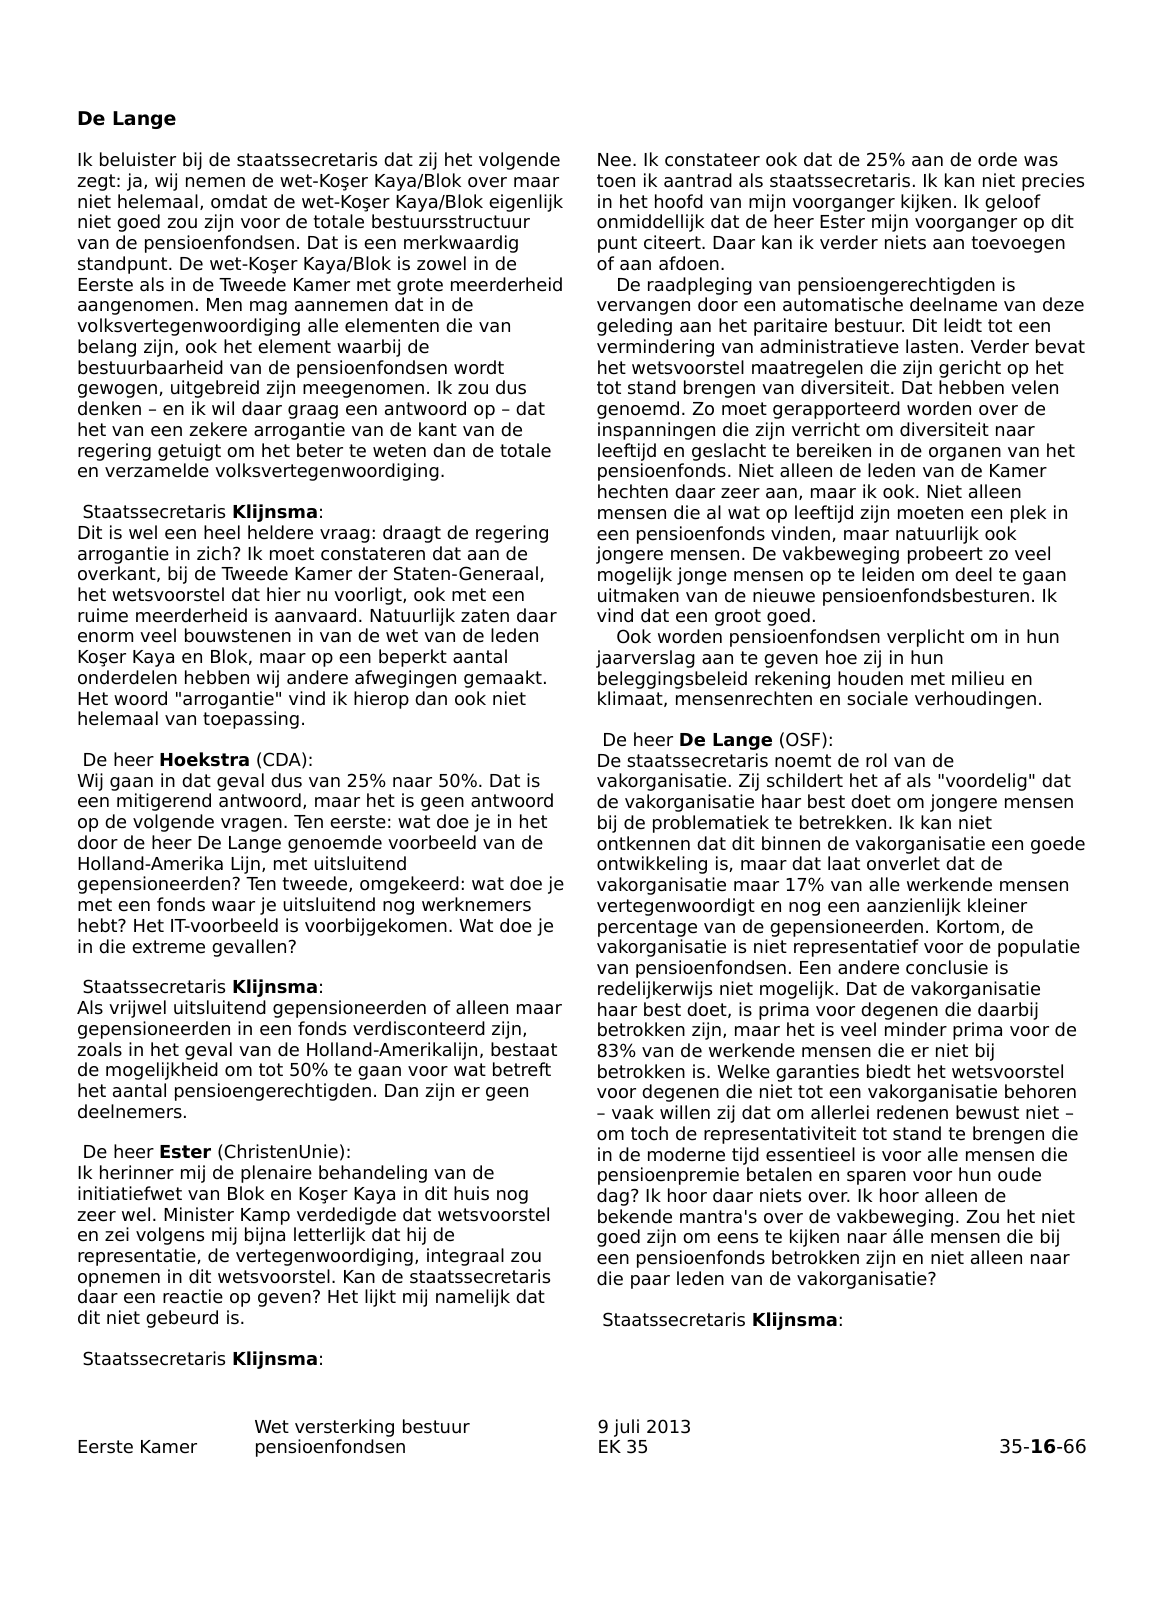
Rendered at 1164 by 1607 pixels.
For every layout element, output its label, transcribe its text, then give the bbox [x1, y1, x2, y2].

text Staatssecretaris Klijnsma: [77, 977, 567, 998]
text Ook worden pensioenfondsen verplicht om in hun jaarverslag aan te geven hoe zij in hun beleggingsbeleid rekening houden met milieu en klimaat, mensenrechten en sociale verhoudingen. [596, 627, 1087, 710]
text De raadpleging van pensioengerechtigden is vervangen door een automatische deelname van deze geleding aan het paritaire bestuur. Dit leidt tot een vermindering van administratieve lasten. Verder bevat het wetsvoorstel maatregelen die zijn gericht op het tot stand brengen van diversiteit. Dat hebben velen genoemd. Zo moet gerapporteerd worden over de inspanningen die zijn verricht om diversiteit naar leeftijd en geslacht te bereiken in de organen van het pensioenfonds. Niet alleen de leden van de Kamer hechten daar zeer aan, maar ik ook. Niet alleen mensen die al wat op leeftijd zijn moeten een plek in een pensioenfonds vinden, maar natuurlijk ook jongere mensen. De vakbeweging probeert zo veel mogelijk jonge mensen op te leiden om deel te gaan uitmaken van de nieuwe pensioenfondsbesturen. Ik vind dat een groot goed. [596, 274, 1087, 627]
text De heer De Lange (OSF): [596, 730, 1087, 751]
text De staatssecretaris noemt de rol van de vakorganisatie. Zij schildert het af als "voordelig" dat de vakorganisatie haar best doet om jongere mensen bij de problematiek te betrekken. Ik kan niet ontkennen dat dit binnen de vakorganisatie een goede ontwikkeling is, maar dat laat onverlet dat de vakorganisatie maar 17% van alle werkende mensen vertegenwoordigt en nog een aanzienlijk kleiner percentage van de gepensioneerden. Kortom, de vakorganisatie is niet representatief voor de populatie van pensioenfondsen. Een andere conclusie is redelijkerwijs niet mogelijk. Dat de vakorganisatie haar best doet, is prima voor degenen die daarbij betrokken zijn, maar het is veel minder prima voor de 83% van de werkende mensen die er niet bij betrokken is. Welke garanties biedt het wetsvoorstel voor degenen die niet tot een vakorganisatie behoren – vaak willen zij dat om allerlei redenen bewust niet – om toch de representativiteit tot stand te brengen die in de moderne tijd essentieel is voor alle mensen die pensioenpremie betalen en sparen voor hun oude dag? Ik hoor daar niets over. Ik hoor alleen de bekende mantra's over de vakbeweging. Zou het niet goed zijn om eens te kijken naar álle mensen die bij een pensioenfonds betrokken zijn en niet alleen naar die paar leden van de vakorganisatie? [596, 751, 1087, 1289]
text De heer Hoekstra (CDA): [77, 750, 567, 771]
text Ik beluister bij de staatssecretaris dat zij het volgende zegt: ja, wij nemen de wet-Koşer Kaya/Blok over maar niet helemaal, omdat de wet-Koşer Kaya/Blok eigenlijk niet goed zou zijn voor de totale bestuursstructuur van de pensioenfondsen. Dat is een merkwaardig standpunt. De wet-Koşer Kaya/Blok is zowel in de Eerste als in de Tweede Kamer met grote meerderheid aangenomen. Men mag aannemen dat in de volksvertegenwoordiging alle elementen die van belang zijn, ook het element waarbij de bestuurbaarheid van de pensioenfondsen wordt gewogen, uitgebreid zijn meegenomen. Ik zou dus denken – en ik wil daar graag een antwoord op – dat het van een zekere arrogantie van de kant van de regering getuigt om het beter te weten dan de totale en verzamelde volksvertegenwoordiging. [77, 150, 567, 482]
text Wij gaan in dat geval dus van 25% naar 50%. Dat is een mitigerend antwoord, maar het is geen antwoord op de volgende vragen. Ten eerste: wat doe je in het door de heer De Lange genoemde voorbeeld van de Holland-Amerika Lijn, met uitsluitend gepensioneerden? Ten tweede, omgekeerd: wat doe je met een fonds waar je uitsluitend nog werknemers hebt? Het IT-voorbeeld is voorbijgekomen. Wat doe je in die extreme gevallen? [77, 771, 567, 957]
text Ik herinner mij de plenaire behandeling van de initiatiefwet van Blok en Koşer Kaya in dit huis nog zeer wel. Minister Kamp verdedigde dat wetsvoorstel en zei volgens mij bijna letterlijk dat hij de representatie, de vertegenwoordiging, integraal zou opnemen in dit wetsvoorstel. Kan de staatssecretaris daar een reactie op geven? Het lijkt mij namelijk dat dit niet gebeurd is. [77, 1163, 567, 1329]
text Nee. Ik constateer ook dat de 25% aan de orde was toen ik aantrad als staatssecretaris. Ik kan niet precies in het hoofd van mijn voorganger kijken. Ik geloof onmiddellijk dat de heer Ester mijn voorganger op dit punt citeert. Daar kan ik verder niets aan toevoegen of aan afdoen. [596, 150, 1087, 274]
text Dit is wel een heel heldere vraag: draagt de regering arrogantie in zich? Ik moet constateren dat aan de overkant, bij de Tweede Kamer der Staten-Generaal, het wetsvoorstel dat hier nu voorligt, ook met een ruime meerderheid is aanvaard. Natuurlijk zaten daar enorm veel bouwstenen in van de wet van de leden Koşer Kaya en Blok, maar op een beperkt aantal onderdelen hebben wij andere afwegingen gemaakt. Het woord "arrogantie" vind ik hierop dan ook niet helemaal van toepassing. [77, 523, 567, 730]
text Staatssecretaris Klijnsma: [77, 502, 567, 523]
text Staatssecretaris Klijnsma: [596, 1309, 1087, 1330]
text Staatssecretaris Klijnsma: [77, 1349, 567, 1369]
text Als vrijwel uitsluitend gepensioneerden of alleen maar gepensioneerden in een fonds verdisconteerd zijn, zoals in het geval van de Holland-Amerikalijn, bestaat de mogelijkheid om tot 50% te gaan voor wat betreft het aantal pensioengerechtigden. Dan zijn er geen deelnemers. [77, 998, 567, 1122]
text De heer Ester (ChristenUnie): [77, 1142, 567, 1163]
